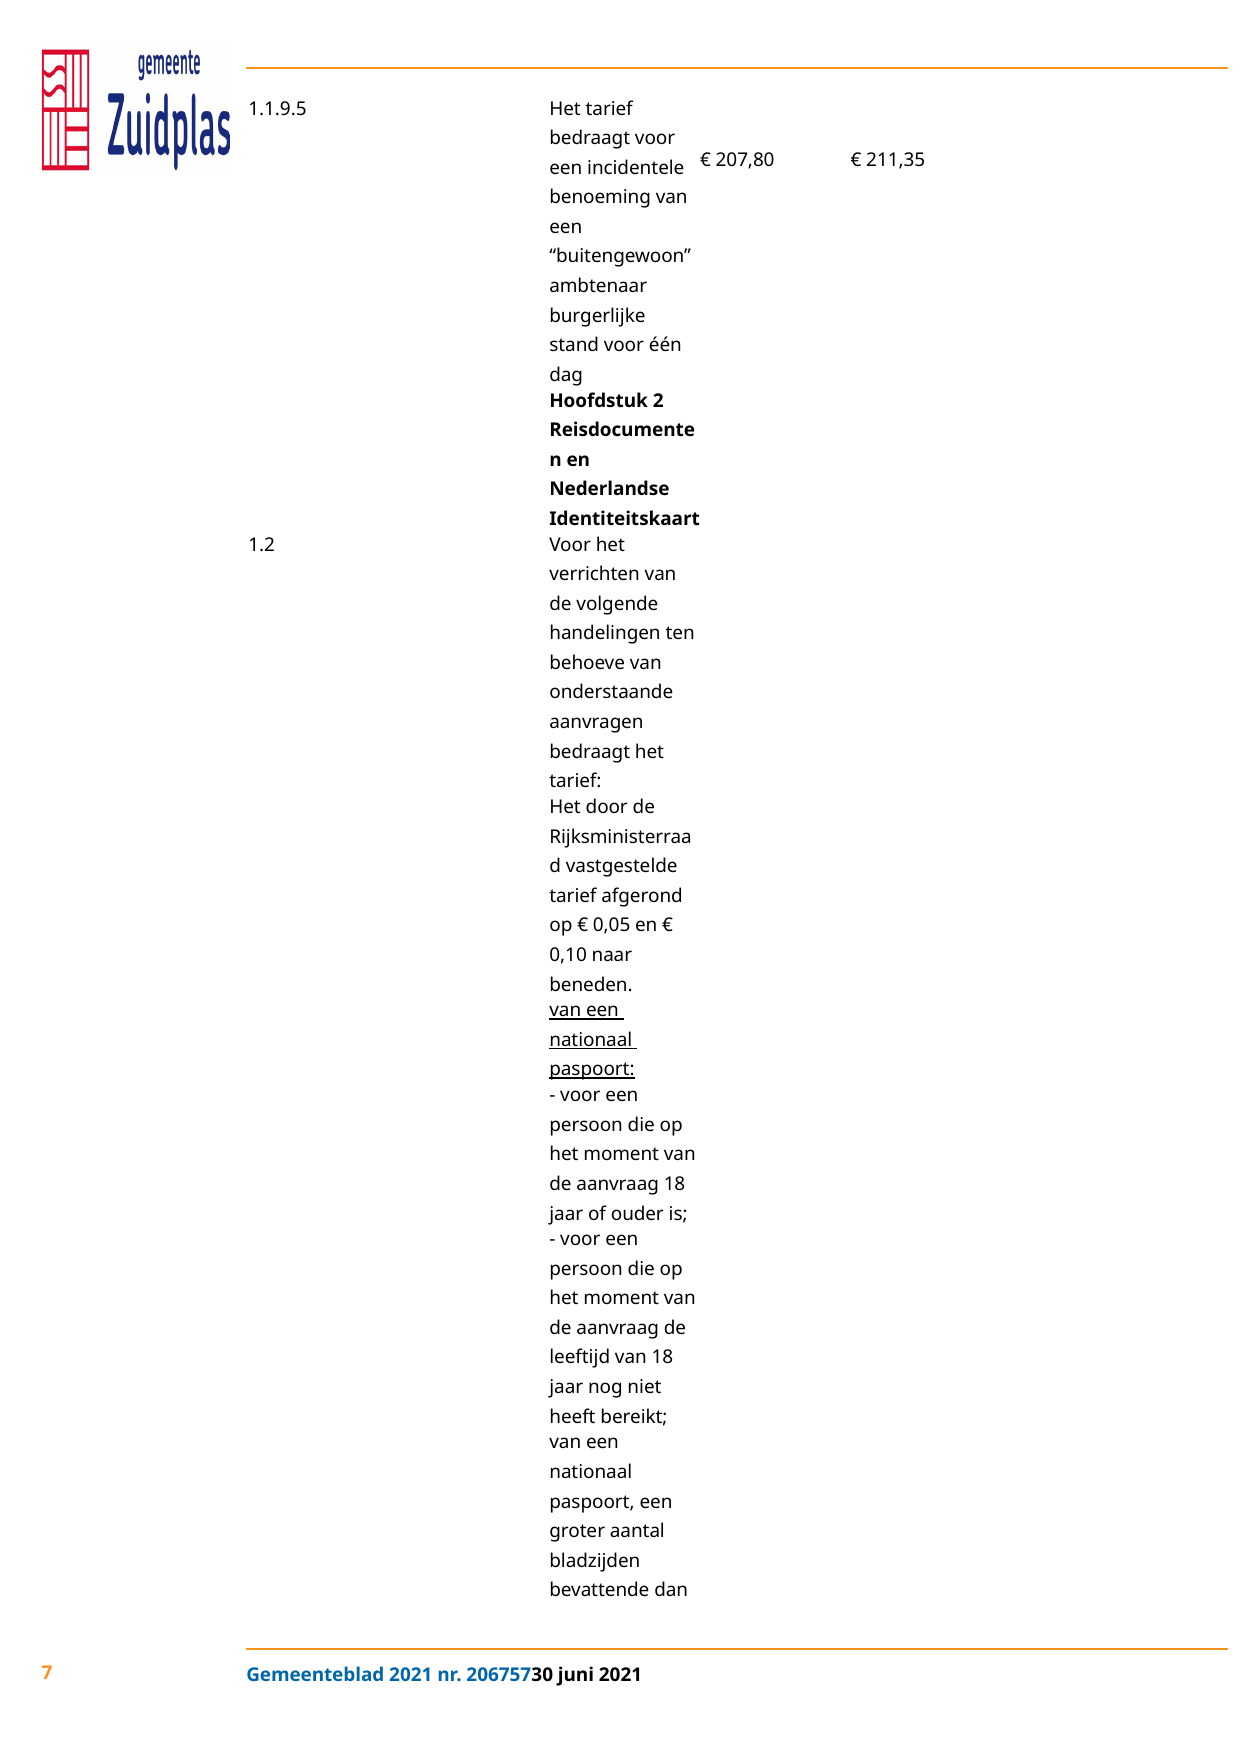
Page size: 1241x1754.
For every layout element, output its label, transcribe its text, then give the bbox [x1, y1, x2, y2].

table_cell - voor een persoon die op het moment van de aanvraag de leeftijd van 18 jaar nog niet heeft bereikt; [549, 1225, 700, 1429]
table_cell [850, 1225, 1001, 1429]
table_cell [700, 95, 850, 121]
table_cell [700, 531, 850, 793]
table_cell [850, 996, 1001, 1081]
table_cell [700, 1225, 850, 1429]
table_cell - voor een persoon die op het moment van de aanvraag 18 jaar of ouder is; [549, 1081, 700, 1225]
table_cell [700, 793, 850, 996]
table_cell van een nationaal paspoort, een groter aantal bladzijden bevattende dan [549, 1429, 700, 1602]
table_cell Voor het verrichten van de volgende handelingen ten behoeve van onderstaande aanvragen bedraagt het tarief: [549, 531, 700, 793]
table_cell [850, 95, 1001, 121]
table_cell € 211,35 [850, 146, 1001, 387]
table_cell Het door de Rijksministerraad vastgestelde tarief afgerond op € 0,05 en € 0,10 naar beneden. [549, 793, 700, 996]
table_cell [700, 1081, 850, 1225]
table_cell 1.1.9.5 [248, 95, 549, 387]
table_cell [850, 1429, 1001, 1602]
table_cell [850, 121, 1001, 146]
table_cell van een nationaal paspoort: [549, 996, 700, 1081]
table_cell [700, 121, 850, 146]
table_cell € 207,80 [700, 146, 850, 387]
table_cell Het tarief bedraagt voor een incidentele benoeming van een “buitengewoon” ambtenaar burgerlijke stand voor één dag [549, 95, 700, 387]
table_cell [700, 387, 850, 531]
table_cell [850, 531, 1001, 793]
table_cell [700, 1429, 850, 1602]
table_cell [248, 387, 549, 531]
picture [41, 47, 231, 172]
table_cell [850, 1081, 1001, 1225]
table_cell [850, 793, 1001, 996]
table_cell Hoofdstuk 2 Reisdocumenten en Nederlandse Identiteitskaart [549, 387, 700, 531]
table_cell [700, 996, 850, 1081]
table_cell 1.2 [248, 531, 549, 1602]
table_cell [850, 387, 1001, 531]
